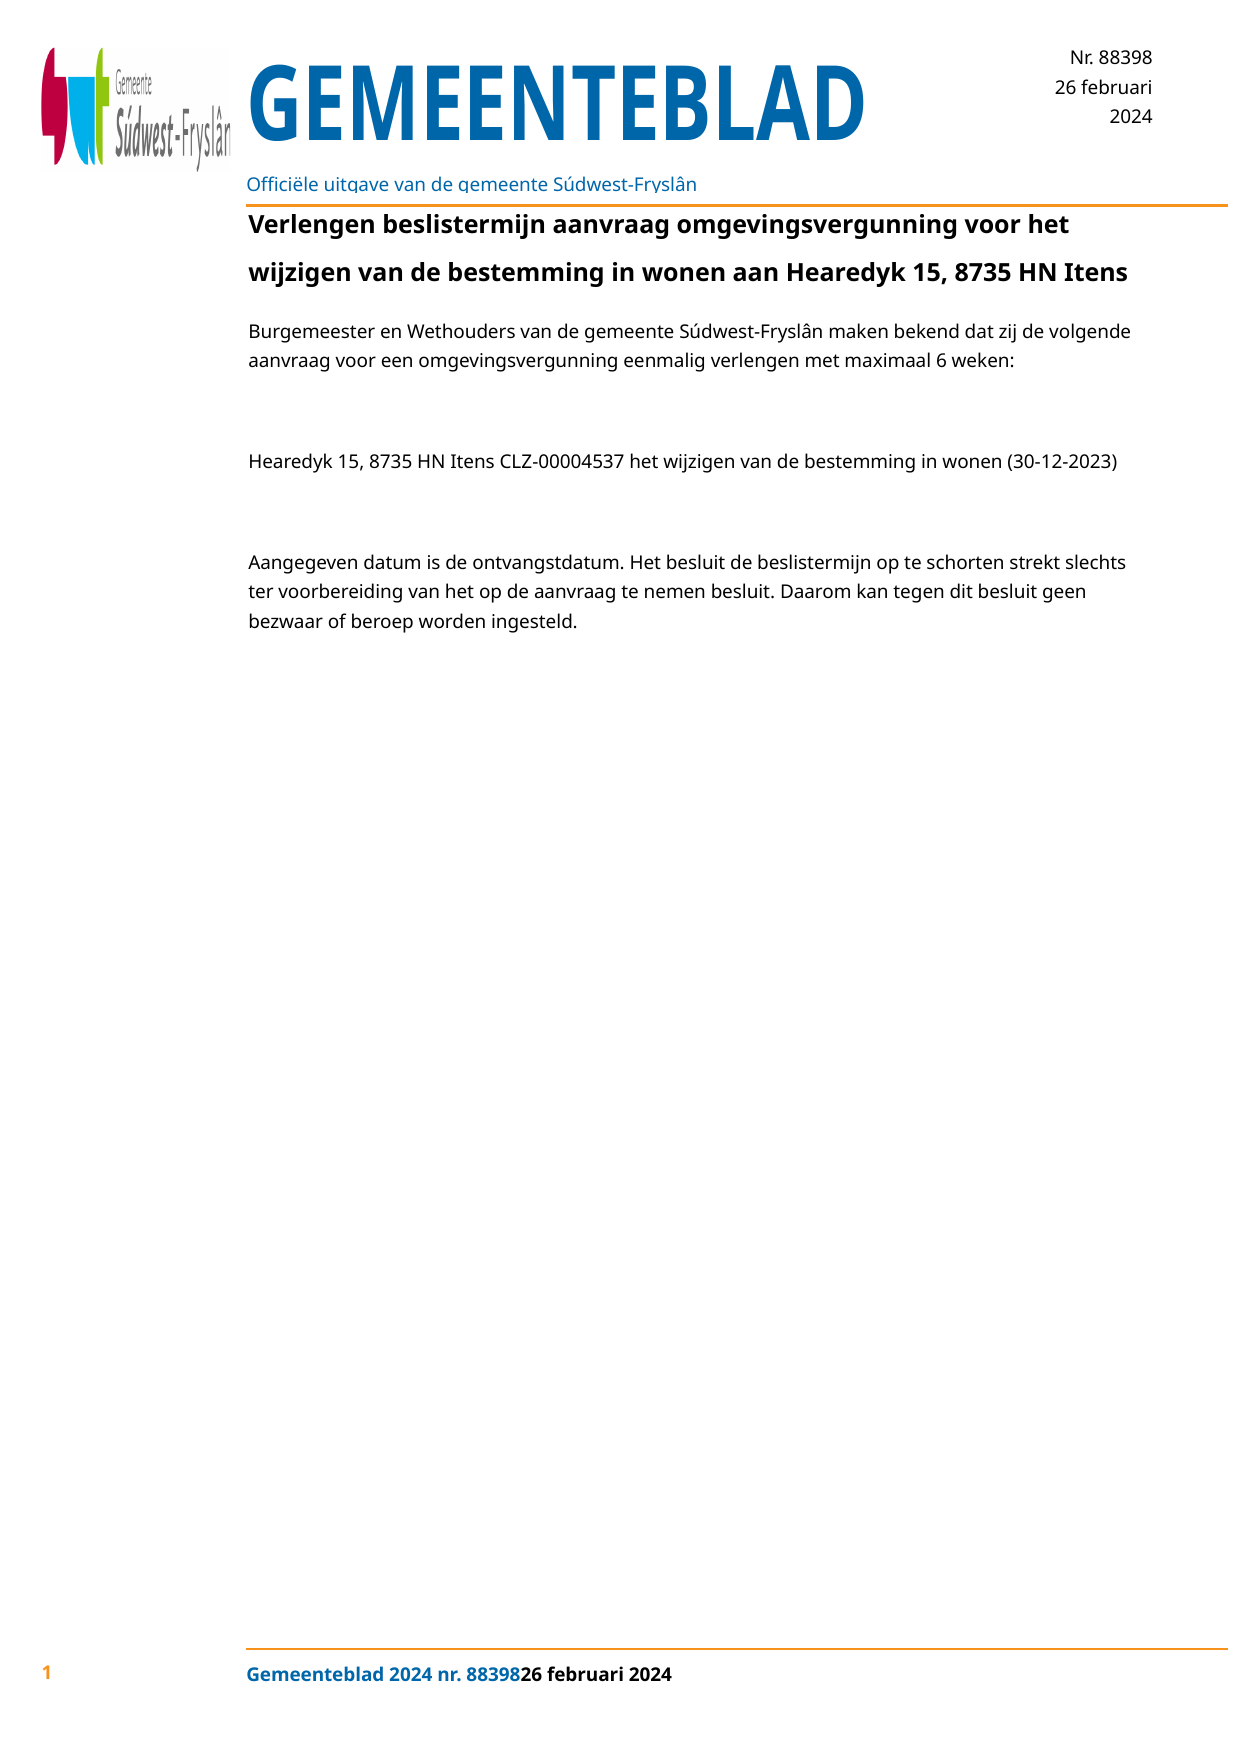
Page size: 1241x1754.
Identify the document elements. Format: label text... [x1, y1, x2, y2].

text Burgemeester en Wethouders van de gemeente Súdwest-Fryslân maken bekend dat zij de volgende aanvraag voor een omgevingsvergunning eenmalig verlengen met maximaal 6 weken: [248, 318, 1152, 373]
text Aangegeven datum is de ontvangstdatum. Het besluit de beslistermijn op te schorten strekt slechts ter voorbereiding van het op de aanvraag te nemen besluit. Daarom kan tegen dit besluit geen bezwaar of beroep worden ingesteld. [248, 549, 1152, 634]
text Hearedyk 15, 8735 HN Itens CLZ-00004537 het wijzigen van de bestemming in wonen (30-12-2023) [248, 448, 1152, 474]
text Verlengen beslistermijn aanvraag omgevingsvergunning voor het wijzigen van de bestemming in wonen aan Hearedyk 15, 8735 HN Itens [248, 207, 1152, 288]
picture [41, 47, 231, 172]
